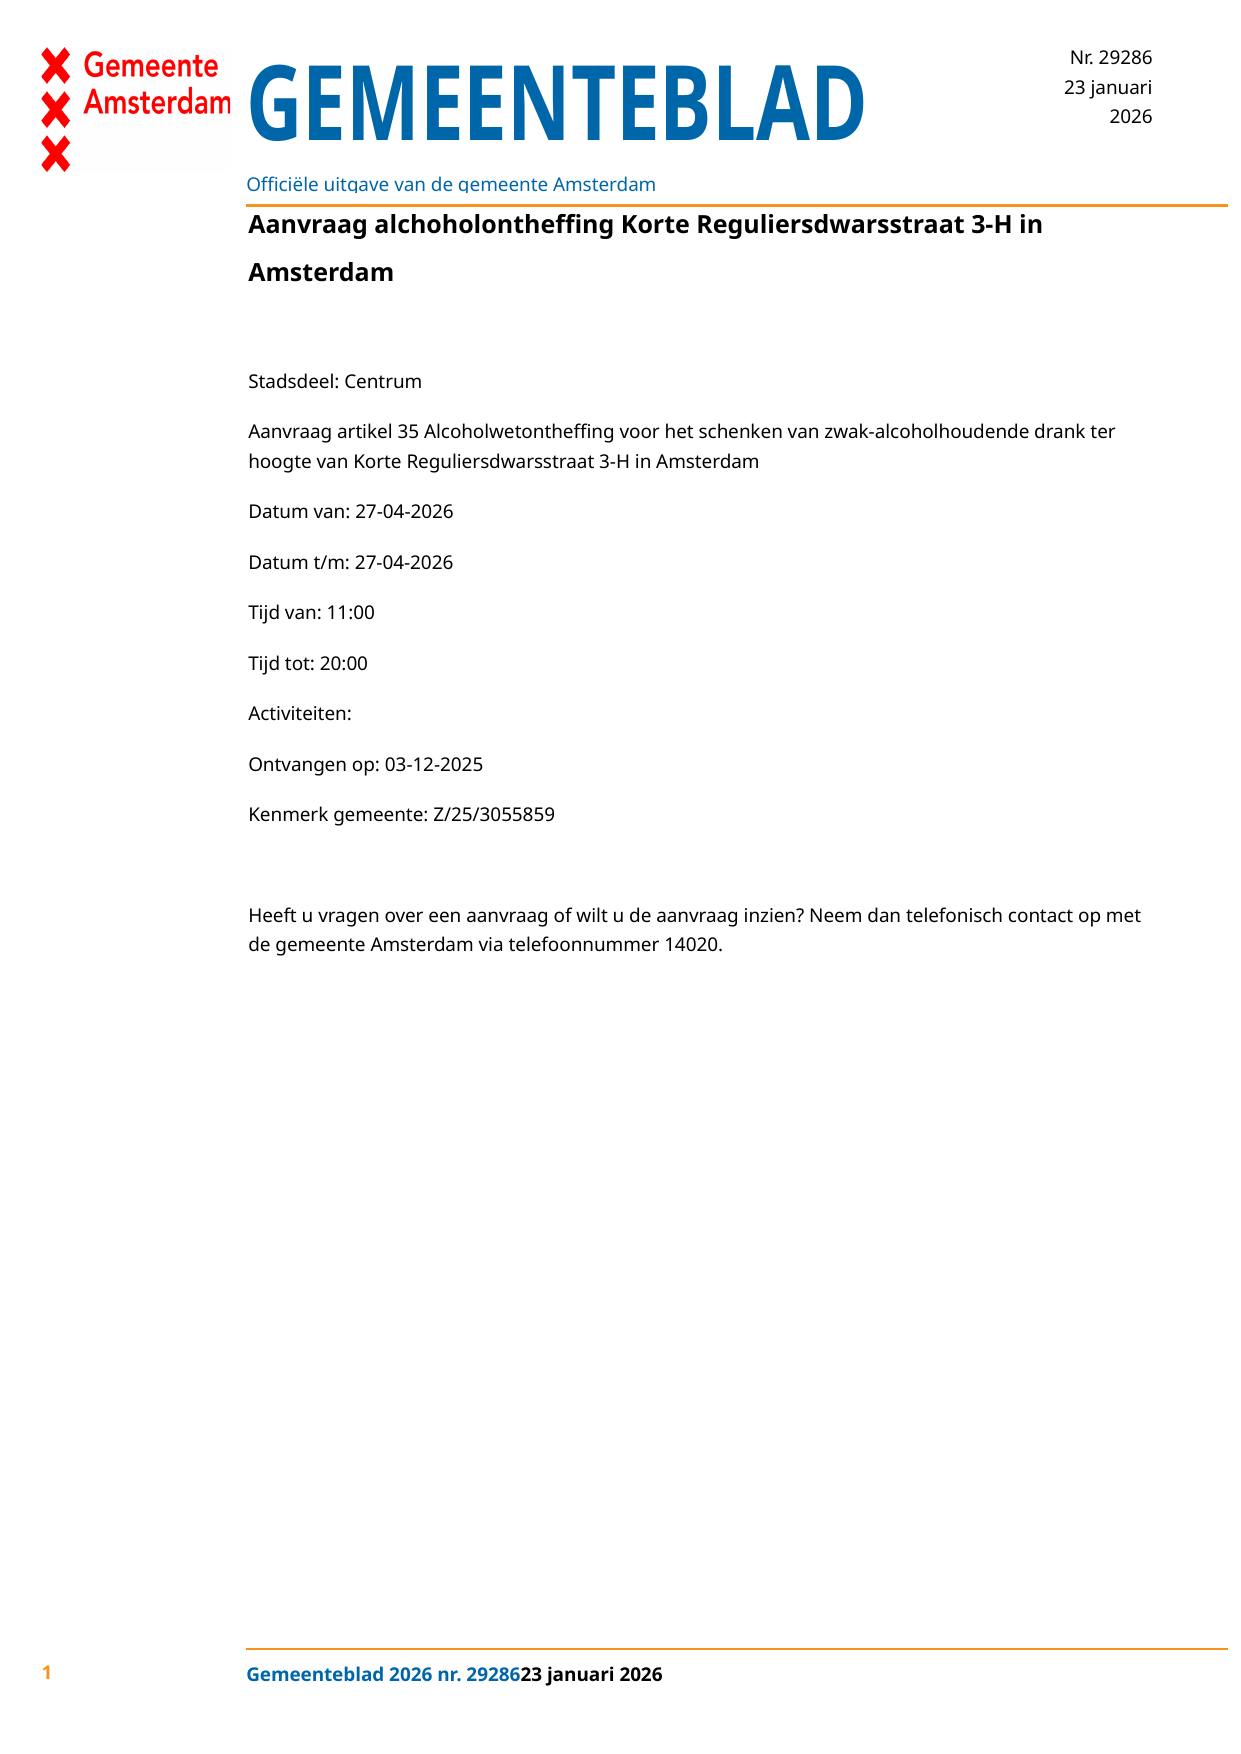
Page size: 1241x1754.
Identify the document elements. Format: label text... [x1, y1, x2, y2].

text Activiteiten: [248, 700, 1152, 726]
text Ontvangen op: 03-12-2025 [248, 751, 1152, 777]
text Kenmerk gemeente: Z/25/3055859 [248, 801, 1152, 827]
text Tijd van: 11:00 [248, 599, 1152, 625]
text Datum t/m: 27-04-2026 [248, 549, 1152, 575]
text Aanvraag artikel 35 Alcoholwetontheffing voor het schenken van zwak-alcoholhoudende drank ter hoogte van Korte Reguliersdwarsstraat 3-H in Amsterdam [248, 419, 1152, 474]
text Datum van: 27-04-2026 [248, 499, 1152, 524]
text Tijd tot: 20:00 [248, 650, 1152, 676]
text Heeft u vragen over een aanvraag of wilt u de aanvraag inzien? Neem dan telefonisch contact op met de gemeente Amsterdam via telefoonnummer 14020. [248, 902, 1152, 957]
picture [41, 47, 231, 172]
text Stadsdeel: Centrum [248, 368, 1152, 394]
text Aanvraag alchoholontheffing Korte Reguliersdwarsstraat 3-H in Amsterdam [248, 207, 1152, 288]
